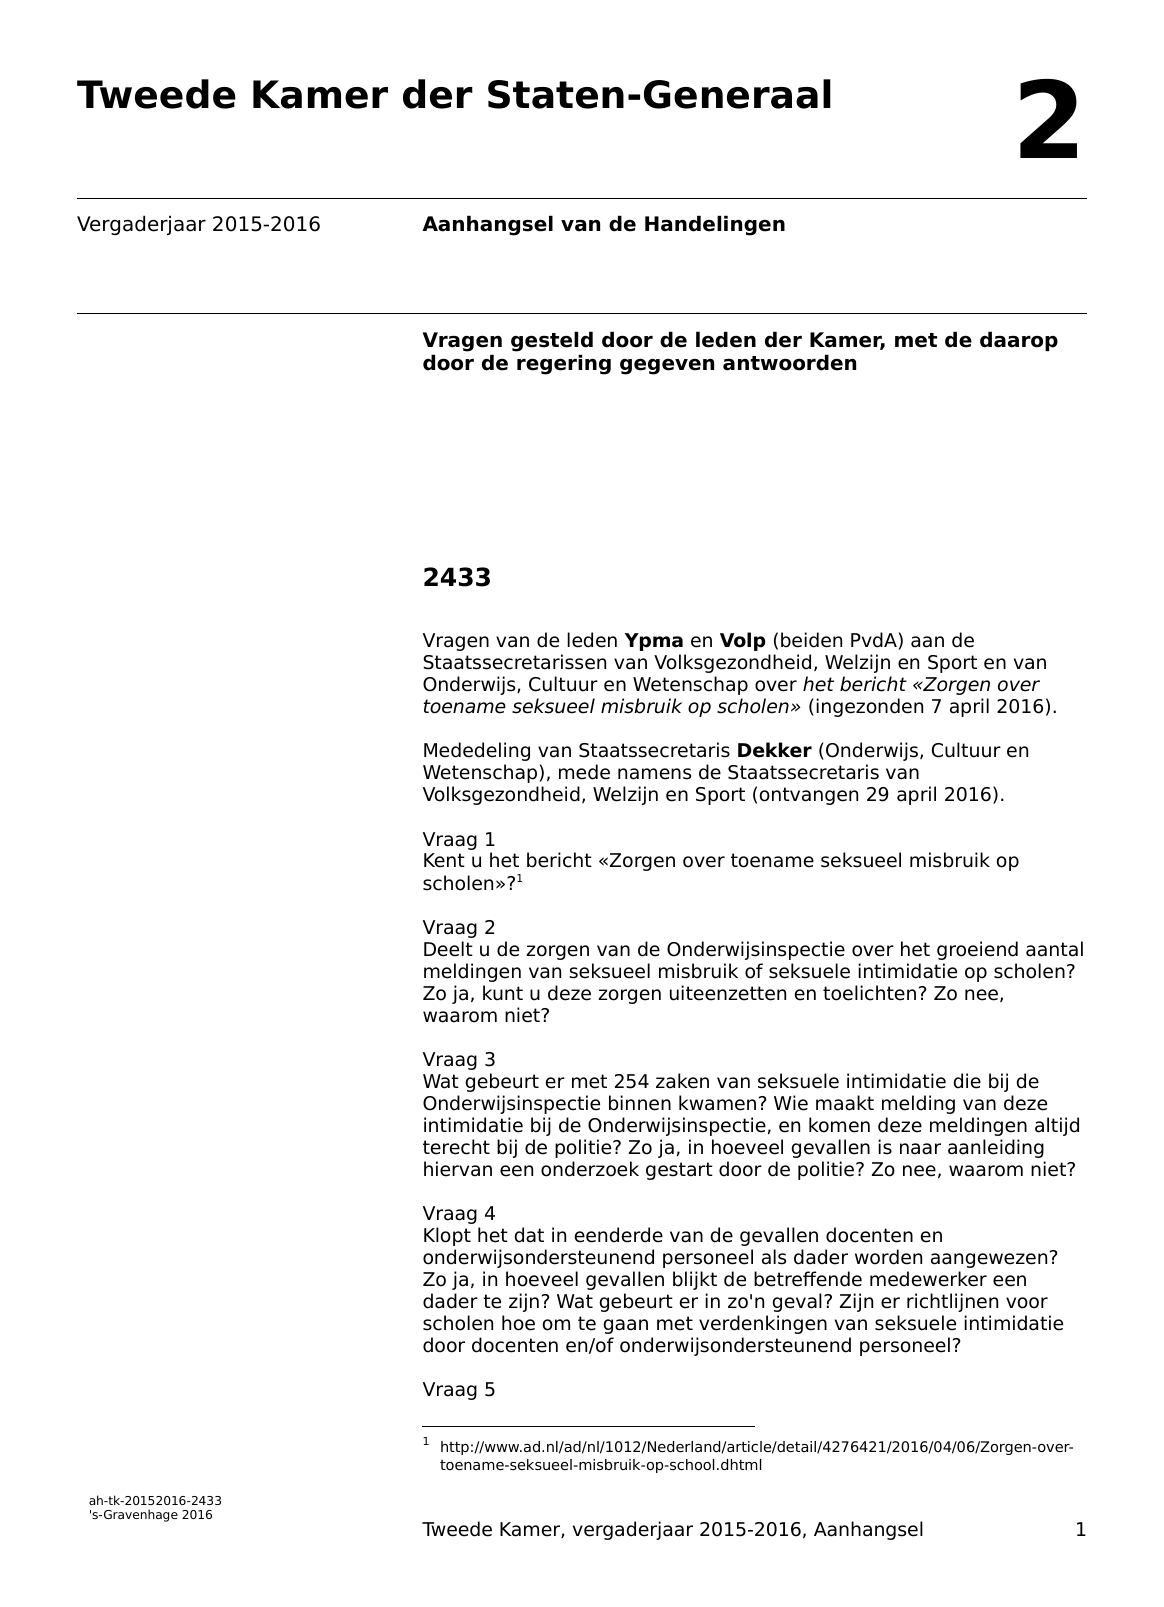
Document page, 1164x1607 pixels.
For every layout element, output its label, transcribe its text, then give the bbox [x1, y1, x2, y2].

table_header 2 [886, 59, 1087, 198]
text Vraag 1 [422, 828, 1087, 850]
text Klopt het dat in eenderde van de gevallen docenten en onderwijsondersteunend personeel als dader worden aangewezen? Zo ja, in hoeveel gevallen blijkt de betreffende medewerker een dader te zijn? Wat gebeurt er in zo'n geval? Zijn er richtlijnen voor scholen hoe om te gaan met verdenkingen van seksuele intimidatie door docenten en/of onderwijsondersteunend personeel? [422, 1225, 1087, 1357]
text http://www.ad.nl/ad/nl/1012/Nederland/article/detail/4276421/2016/04/06/Zorgen-over-toename-seksueel-misbruik-op-school.dhtml [422, 1435, 1087, 1474]
text ah-tk-20152016-2433 [88, 1494, 323, 1508]
table_header Tweede Kamer der Staten-Generaal [77, 59, 886, 198]
text Vragen van de leden Ypma en Volp (beiden PvdA) aan de Staatssecretarissen van Volksgezondheid, Welzijn en Sport en van Onderwijs, Cultuur en Wetenschap over het bericht «Zorgen over toename seksueel misbruik op scholen» (ingezonden 7 april 2016). [422, 630, 1087, 718]
text Vraag 5 [422, 1379, 1087, 1401]
text Mededeling van Staatssecretaris Dekker (Onderwijs, Cultuur en Wetenschap), mede namens de Staatssecretaris van Volksgezondheid, Welzijn en Sport (ontvangen 29 april 2016). [422, 740, 1087, 806]
text Kent u het bericht «Zorgen over toename seksueel misbruik op scholen»? [422, 850, 1087, 894]
text Wat gebeurt er met 254 zaken van seksuele intimidatie die bij de Onderwijsinspectie binnen kwamen? Wie maakt melding van deze intimidatie bij de Onderwijsinspectie, en komen deze meldingen altijd terecht bij de politie? Zo ja, in hoeveel gevallen is naar aanleiding hiervan een onderzoek gestart door de politie? Zo nee, waarom niet? [422, 1071, 1087, 1181]
text 's-Gravenhage 2016 [88, 1508, 323, 1522]
table_cell Aanhangsel van de Handelingen [422, 199, 1087, 313]
text Deelt u de zorgen van de Onderwijsinspectie over het groeiend aantal meldingen van seksueel misbruik of seksuele intimidatie op scholen? Zo ja, kunt u deze zorgen uiteenzetten en toelichten? Zo nee, waarom niet? [422, 938, 1087, 1026]
text Vraag 2 [422, 917, 1087, 938]
table_cell [77, 314, 422, 375]
text 2433 [422, 563, 1087, 592]
table_cell Vergaderjaar 2015-2016 [77, 199, 422, 313]
text Vraag 3 [422, 1049, 1087, 1071]
text Vraag 4 [422, 1203, 1087, 1225]
table_cell Vragen gesteld door de leden der Kamer, met de daarop door de regering gegeven antwoorden [422, 314, 1087, 375]
